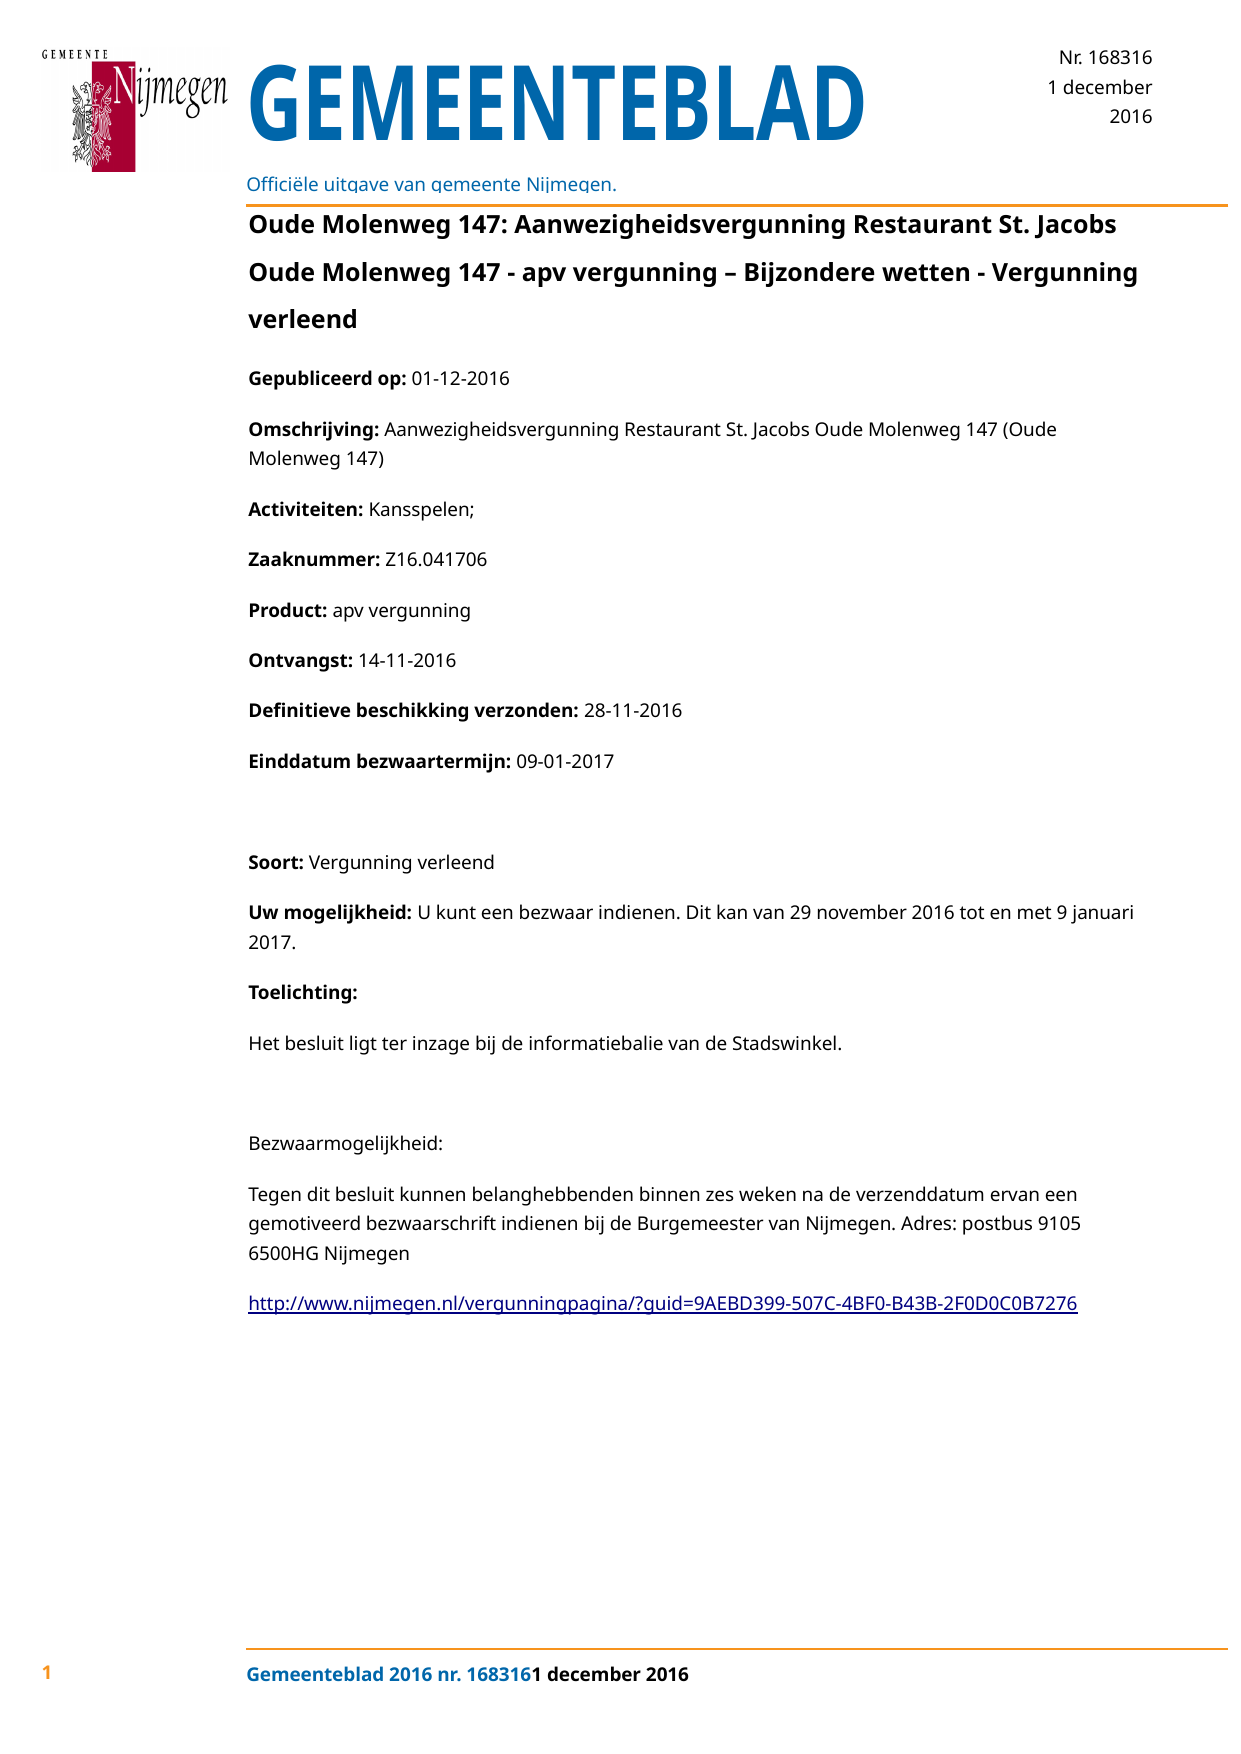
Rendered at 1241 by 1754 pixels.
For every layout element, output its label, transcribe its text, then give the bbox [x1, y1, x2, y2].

text Omschrijving: Aanwezigheidsvergunning Restaurant St. Jacobs Oude Molenweg 147 (Oude Molenweg 147) [248, 416, 1152, 471]
text Toelichting: [248, 979, 1152, 1005]
text Ontvangst: 14-11-2016 [248, 647, 1152, 673]
text Het besluit ligt ter inzage bij de informatiebalie van de Stadswinkel. [248, 1030, 1152, 1055]
text Einddatum bezwaartermijn: 09-01-2017 [248, 748, 1152, 774]
text Oude Molenweg 147: Aanwezigheidsvergunning Restaurant St. Jacobs Oude Molenweg 147 - apv vergunning – Bijzondere wetten - Vergunning verleend [248, 207, 1152, 336]
text Bezwaarmogelijkheid: [248, 1131, 1152, 1156]
text Activiteiten: Kansspelen; [248, 496, 1152, 522]
text Tegen dit besluit kunnen belanghebbenden binnen zes weken na de verzenddatum ervan een gemotiveerd bezwaarschrift indienen bij de Burgemeester van Nijmegen. Adres: postbus 9105 6500HG Nijmegen [248, 1181, 1152, 1266]
text Soort: Vergunning verleend [248, 849, 1152, 874]
text Zaaknummer: Z16.041706 [248, 546, 1152, 572]
text Product: apv vergunning [248, 597, 1152, 622]
text Uw mogelijkheid: U kunt een bezwaar indienen. Dit kan van 29 november 2016 tot en met 9 januari 2017. [248, 899, 1152, 954]
text Gepubliceerd op: 01-12-2016 [248, 366, 1152, 391]
text http://www.nijmegen.nl/vergunningpagina/?guid=9AEBD399-507C-4BF0-B43B-2F0D0C0B7276 [248, 1291, 1152, 1316]
text Definitieve beschikking verzonden: 28-11-2016 [248, 698, 1152, 723]
picture [41, 47, 231, 172]
